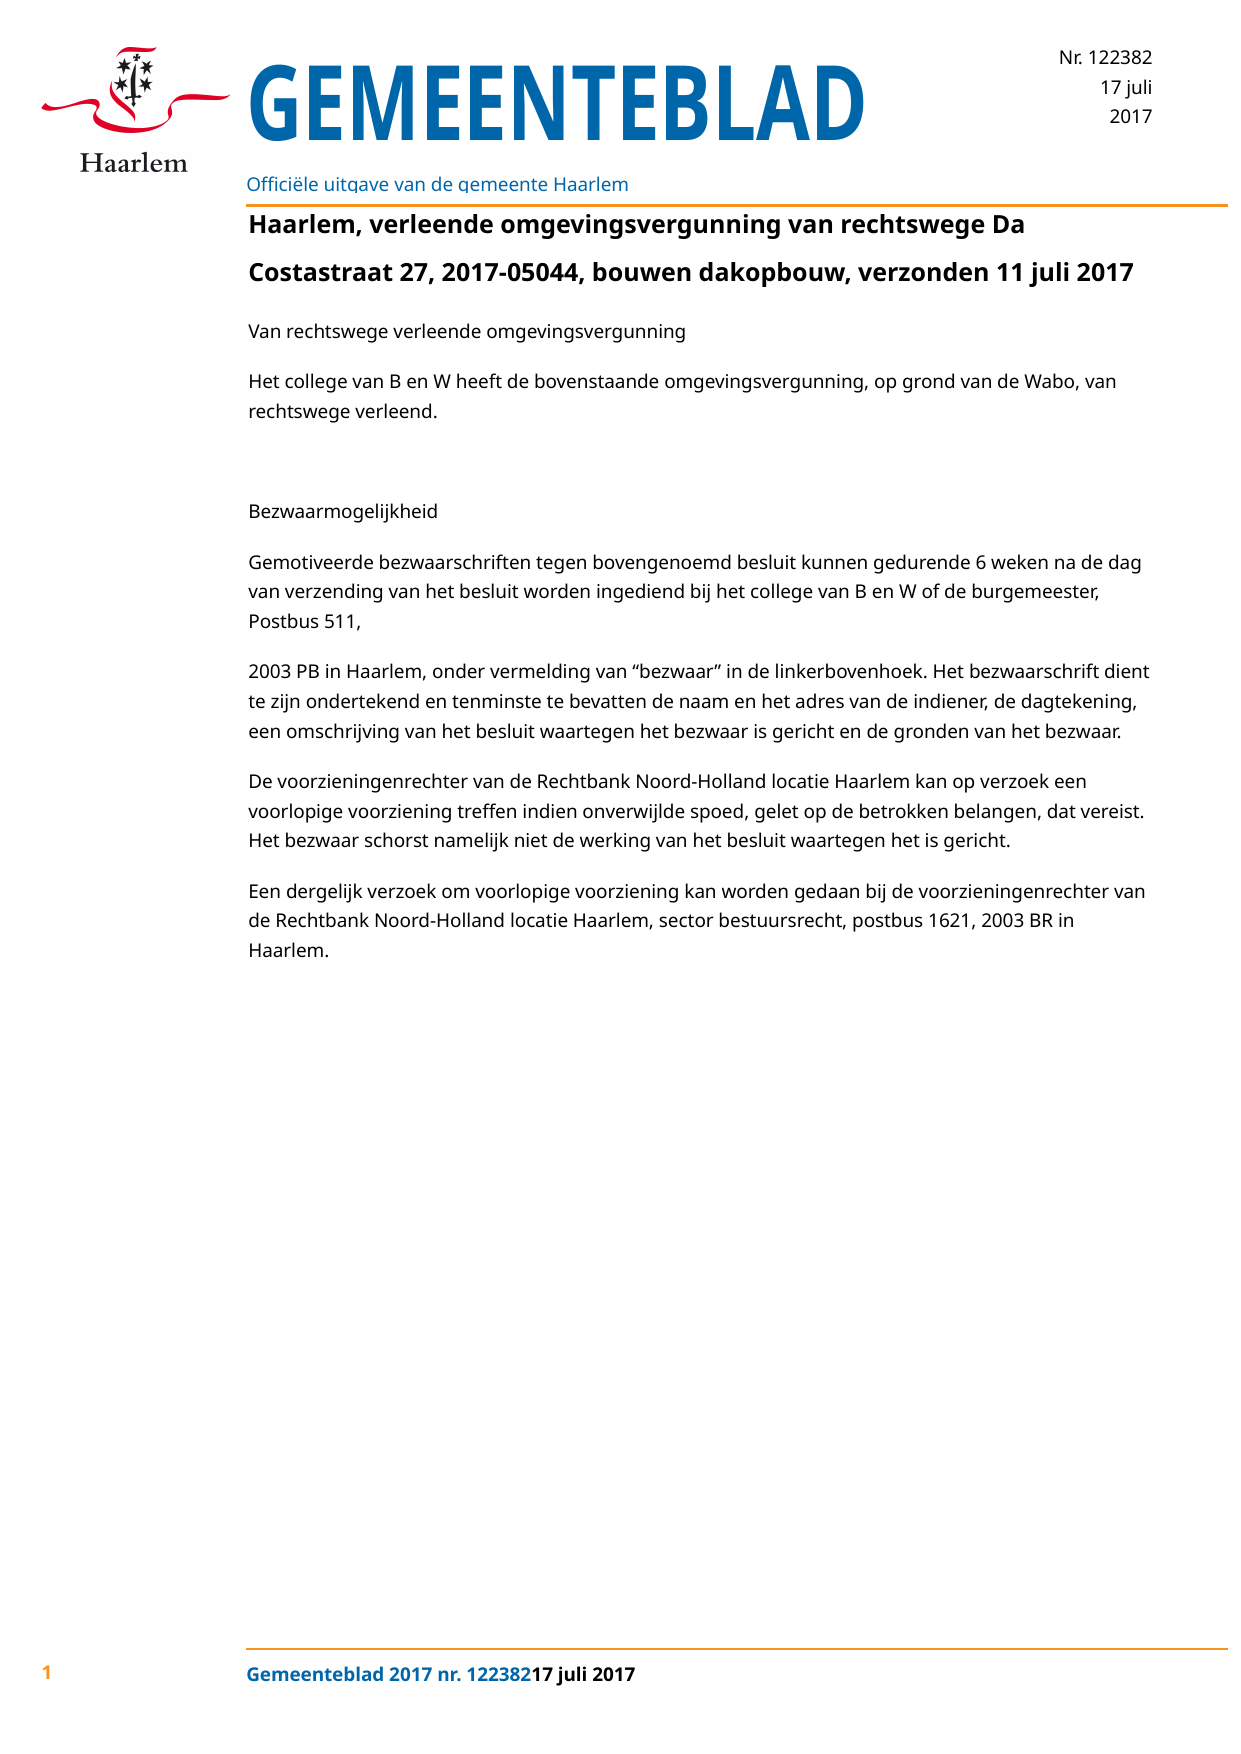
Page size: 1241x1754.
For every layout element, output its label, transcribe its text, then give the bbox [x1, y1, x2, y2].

text Gemotiveerde bezwaarschriften tegen bovengenoemd besluit kunnen gedurende 6 weken na de dag van verzending van het besluit worden ingediend bij het college van B en W of de burgemeester, Postbus 511, [248, 549, 1152, 634]
text Een dergelijk verzoek om voorlopige voorziening kan worden gedaan bij de voorzieningenrechter van de Rechtbank Noord-Holland locatie Haarlem, sector bestuursrecht, postbus 1621, 2003 BR in Haarlem. [248, 878, 1152, 963]
text 2003 PB in Haarlem, onder vermelding van “bezwaar” in de linkerbovenhoek. Het bezwaarschrift dient te zijn ondertekend en tenminste te bevatten de naam en het adres van de indiener, de dagtekening, een omschrijving van het besluit waartegen het bezwaar is gericht en de gronden van het bezwaar. [248, 659, 1152, 744]
text Van rechtswege verleende omgevingsvergunning [248, 318, 1152, 344]
text Het college van B en W heeft de bovenstaande omgevingsvergunning, op grond van de Wabo, van rechtswege verleend. [248, 368, 1152, 424]
picture [41, 47, 231, 172]
text Bezwaarmogelijkheid [248, 499, 1152, 524]
text Haarlem, verleende omgevingsvergunning van rechtswege Da Costastraat 27, 2017-05044, bouwen dakopbouw, verzonden 11 juli 2017 [248, 207, 1152, 288]
text De voorzieningenrechter van de Rechtbank Noord-Holland locatie Haarlem kan op verzoek een voorlopige voorziening treffen indien onverwijlde spoed, gelet op de betrokken belangen, dat vereist. Het bezwaar schorst namelijk niet de werking van het besluit waartegen het is gericht. [248, 768, 1152, 853]
